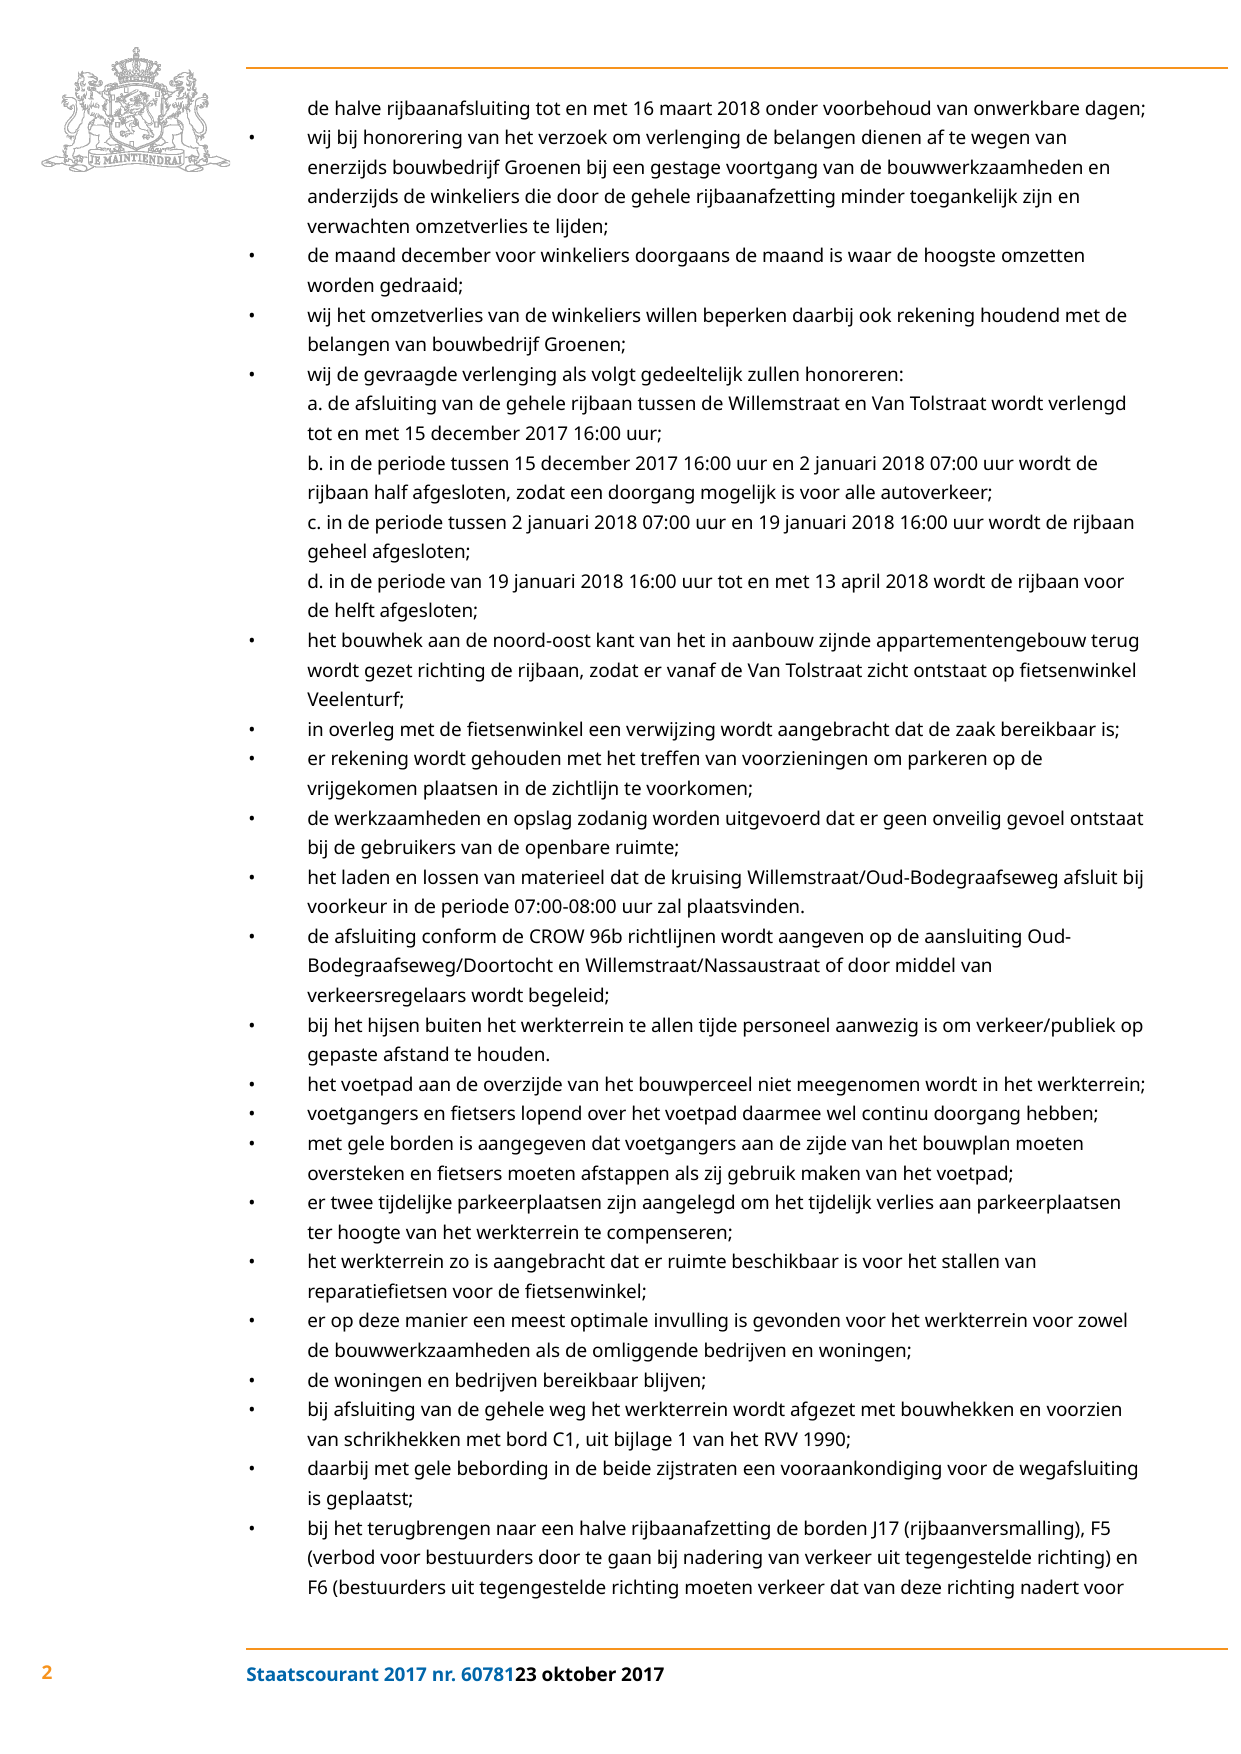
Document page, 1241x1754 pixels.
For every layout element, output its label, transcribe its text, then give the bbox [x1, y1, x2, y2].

list met gele borden is aangegeven dat voetgangers aan de zijde van het bouwplan moeten oversteken en fietsers moeten afstappen als zij gebruik maken van het voetpad; [248, 1130, 1152, 1186]
list er op deze manier een meest optimale invulling is gevonden voor het werkterrein voor zowel de bouwwerkzaamheden als de omliggende bedrijven en woningen; [248, 1308, 1152, 1363]
list de maand december voor winkeliers doorgaans de maand is waar de hoogste omzetten worden gedraaid; [248, 243, 1152, 298]
list voetgangers en fietsers lopend over het voetpad daarmee wel continu doorgang hebben; [248, 1101, 1152, 1126]
list het werkterrein zo is aangebracht dat er ruimte beschikbaar is voor het stallen van reparatiefietsen voor de fietsenwinkel; [248, 1248, 1152, 1304]
list c. in de periode tussen 2 januari 2018 07:00 uur en 19 januari 2018 16:00 uur wordt de rijbaan geheel afgesloten; [248, 509, 1152, 564]
list bij afsluiting van de gehele weg het werkterrein wordt afgezet met bouwhekken en voorzien van schrikhekken met bord C1, uit bijlage 1 van het RVV 1990; [248, 1396, 1152, 1452]
list de werkzaamheden en opslag zodanig worden uitgevoerd dat er geen onveilig gevoel ontstaat bij de gebruikers van de openbare ruimte; [248, 805, 1152, 860]
list er twee tijdelijke parkeerplaatsen zijn aangelegd om het tijdelijk verlies aan parkeerplaatsen ter hoogte van het werkterrein te compenseren; [248, 1189, 1152, 1245]
list b. in de periode tussen 15 december 2017 16:00 uur en 2 januari 2018 07:00 uur wordt de rijbaan half afgesloten, zodat een doorgang mogelijk is voor alle autoverkeer; [248, 450, 1152, 505]
list a. de afsluiting van de gehele rijbaan tussen de Willemstraat en Van Tolstraat wordt verlengd tot en met 15 december 2017 16:00 uur; [248, 391, 1152, 446]
list het voetpad aan de overzijde van het bouwperceel niet meegenomen wordt in het werkterrein; [248, 1071, 1152, 1097]
list wij de gevraagde verlenging als volgt gedeeltelijk zullen honoreren: [248, 361, 1152, 387]
list de woningen en bedrijven bereikbaar blijven; [248, 1367, 1152, 1393]
list het bouwhek aan de noord-oost kant van het in aanbouw zijnde appartementengebouw terug wordt gezet richting de rijbaan, zodat er vanaf de Van Tolstraat zicht ontstaat op fietsenwinkel Veelenturf; [248, 627, 1152, 712]
picture [41, 47, 231, 172]
list bij het terugbrengen naar een halve rijbaanafzetting de borden J17 (rijbaanversmalling), F5 (verbod voor bestuurders door te gaan bij nadering van verkeer uit tegengestelde richting) en F6 (bestuurders uit tegengestelde richting moeten verkeer dat van deze richting nadert voor [248, 1515, 1152, 1600]
list d. in de periode van 19 januari 2018 16:00 uur tot en met 13 april 2018 wordt de rijbaan voor de helft afgesloten; [248, 568, 1152, 623]
list bij het hijsen buiten het werkterrein te allen tijde personeel aanwezig is om verkeer/publiek op gepaste afstand te houden. [248, 1012, 1152, 1067]
list de halve rijbaanafsluiting tot en met 16 maart 2018 onder voorbehoud van onwerkbare dagen; [248, 95, 1152, 121]
list wij het omzetverlies van de winkeliers willen beperken daarbij ook rekening houdend met de belangen van bouwbedrijf Groenen; [248, 302, 1152, 357]
list daarbij met gele bebording in de beide zijstraten een vooraankondiging voor de wegafsluiting is geplaatst; [248, 1456, 1152, 1511]
list er rekening wordt gehouden met het treffen van voorzieningen om parkeren op de vrijgekomen plaatsen in de zichtlijn te voorkomen; [248, 746, 1152, 801]
list de afsluiting conform de CROW 96b richtlijnen wordt aangeven op de aansluiting Oud-Bodegraafseweg/Doortocht en Willemstraat/Nassaustraat of door middel van verkeersregelaars wordt begeleid; [248, 923, 1152, 1008]
list het laden en lossen van materieel dat de kruising Willemstraat/Oud-Bodegraafseweg afsluit bij voorkeur in de periode 07:00-08:00 uur zal plaatsvinden. [248, 864, 1152, 919]
list wij bij honorering van het verzoek om verlenging de belangen dienen af te wegen van enerzijds bouwbedrijf Groenen bij een gestage voortgang van de bouwwerkzaamheden en anderzijds de winkeliers die door de gehele rijbaanafzetting minder toegankelijk zijn en verwachten omzetverlies te lijden; [248, 124, 1152, 239]
list in overleg met de fietsenwinkel een verwijzing wordt aangebracht dat de zaak bereikbaar is; [248, 716, 1152, 742]
